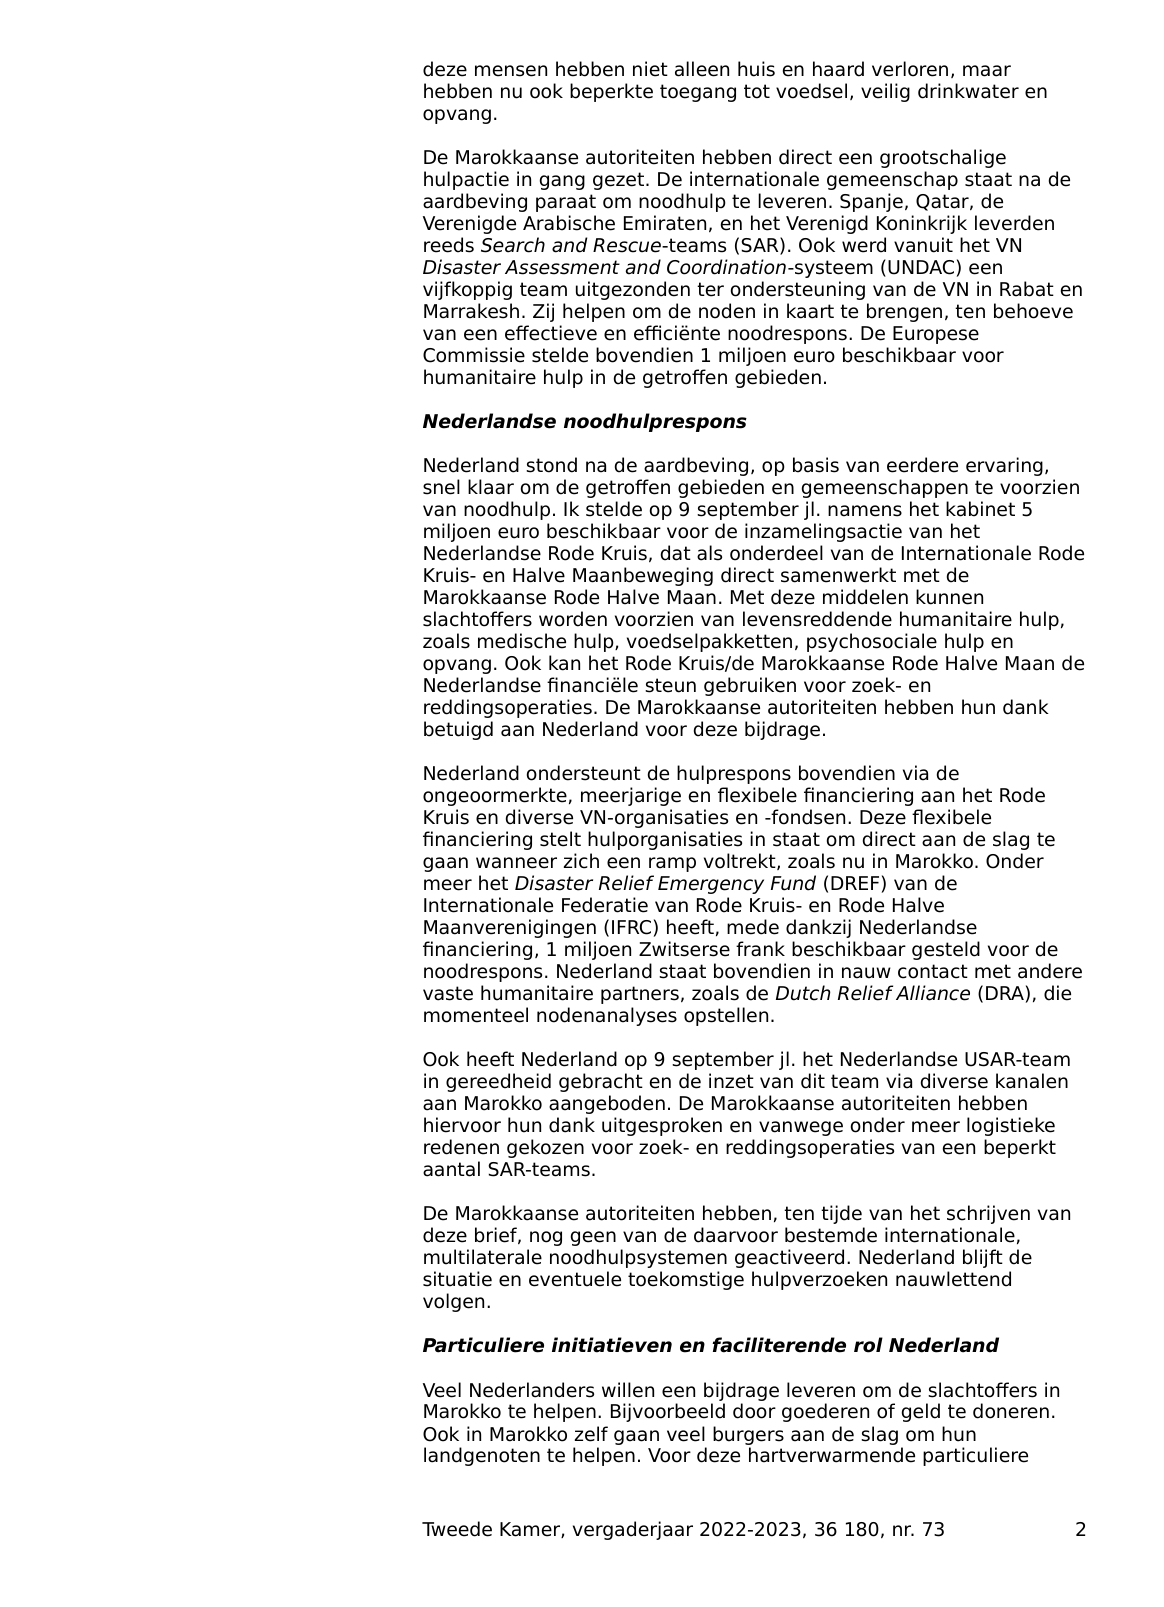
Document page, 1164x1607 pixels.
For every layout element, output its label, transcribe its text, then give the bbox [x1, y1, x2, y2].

text De Marokkaanse autoriteiten hebben direct een grootschalige hulpactie in gang gezet. De internationale gemeenschap staat na de aardbeving paraat om noodhulp te leveren. Spanje, Qatar, de Verenigde Arabische Emiraten, en het Verenigd Koninkrijk leverden reeds Search and Rescue-teams (SAR). Ook werd vanuit het VN Disaster Assessment and Coordination-systeem (UNDAC) een vijfkoppig team uitgezonden ter ondersteuning van de VN in Rabat en Marrakesh. Zij helpen om de noden in kaart te brengen, ten behoeve van een effectieve en efficiënte noodrespons. De Europese Commissie stelde bovendien 1 miljoen euro beschikbaar voor humanitaire hulp in de getroffen gebieden. [422, 147, 1087, 389]
text Nederland ondersteunt de hulprespons bovendien via de ongeoormerkte, meerjarige en flexibele financiering aan het Rode Kruis en diverse VN-organisaties en -fondsen. Deze flexibele financiering stelt hulporganisaties in staat om direct aan de slag te gaan wanneer zich een ramp voltrekt, zoals nu in Marokko. Onder meer het Disaster Relief Emergency Fund (DREF) van de Internationale Federatie van Rode Kruis- en Rode Halve Maanverenigingen (IFRC) heeft, mede dankzij Nederlandse financiering, 1 miljoen Zwitserse frank beschikbaar gesteld voor de noodrespons. Nederland staat bovendien in nauw contact met andere vaste humanitaire partners, zoals de Dutch Relief Alliance (DRA), die momenteel nodenanalyses opstellen. [422, 763, 1087, 1027]
text Veel Nederlanders willen een bijdrage leveren om de slachtoffers in Marokko te helpen. Bijvoorbeeld door goederen of geld te doneren. Ook in Marokko zelf gaan veel burgers aan de slag om hun landgenoten te helpen. Voor deze hartverwarmende particuliere [422, 1379, 1087, 1467]
text Ook heeft Nederland op 9 september jl. het Nederlandse USAR-team in gereedheid gebracht en de inzet van dit team via diverse kanalen aan Marokko aangeboden. De Marokkaanse autoriteiten hebben hiervoor hun dank uitgesproken en vanwege onder meer logistieke redenen gekozen voor zoek- en reddingsoperaties van een beperkt aantal SAR-teams. [422, 1049, 1087, 1181]
subtitle Nederlandse noodhulprespons [422, 411, 1087, 433]
text deze mensen hebben niet alleen huis en haard verloren, maar hebben nu ook beperkte toegang tot voedsel, veilig drinkwater en opvang. [422, 59, 1087, 125]
subtitle Particuliere initiatieven en faciliterende rol Nederland [422, 1335, 1087, 1357]
text Nederland stond na de aardbeving, op basis van eerdere ervaring, snel klaar om de getroffen gebieden en gemeenschappen te voorzien van noodhulp. Ik stelde op 9 september jl. namens het kabinet 5 miljoen euro beschikbaar voor de inzamelingsactie van het Nederlandse Rode Kruis, dat als onderdeel van de Internationale Rode Kruis- en Halve Maanbeweging direct samenwerkt met de Marokkaanse Rode Halve Maan. Met deze middelen kunnen slachtoffers worden voorzien van levensreddende humanitaire hulp, zoals medische hulp, voedselpakketten, psychosociale hulp en opvang. Ook kan het Rode Kruis/de Marokkaanse Rode Halve Maan de Nederlandse financiële steun gebruiken voor zoek- en reddingsoperaties. De Marokkaanse autoriteiten hebben hun dank betuigd aan Nederland voor deze bijdrage. [422, 455, 1087, 741]
text De Marokkaanse autoriteiten hebben, ten tijde van het schrijven van deze brief, nog geen van de daarvoor bestemde internationale, multilaterale noodhulpsystemen geactiveerd. Nederland blijft de situatie en eventuele toekomstige hulpverzoeken nauwlettend volgen. [422, 1203, 1087, 1313]
